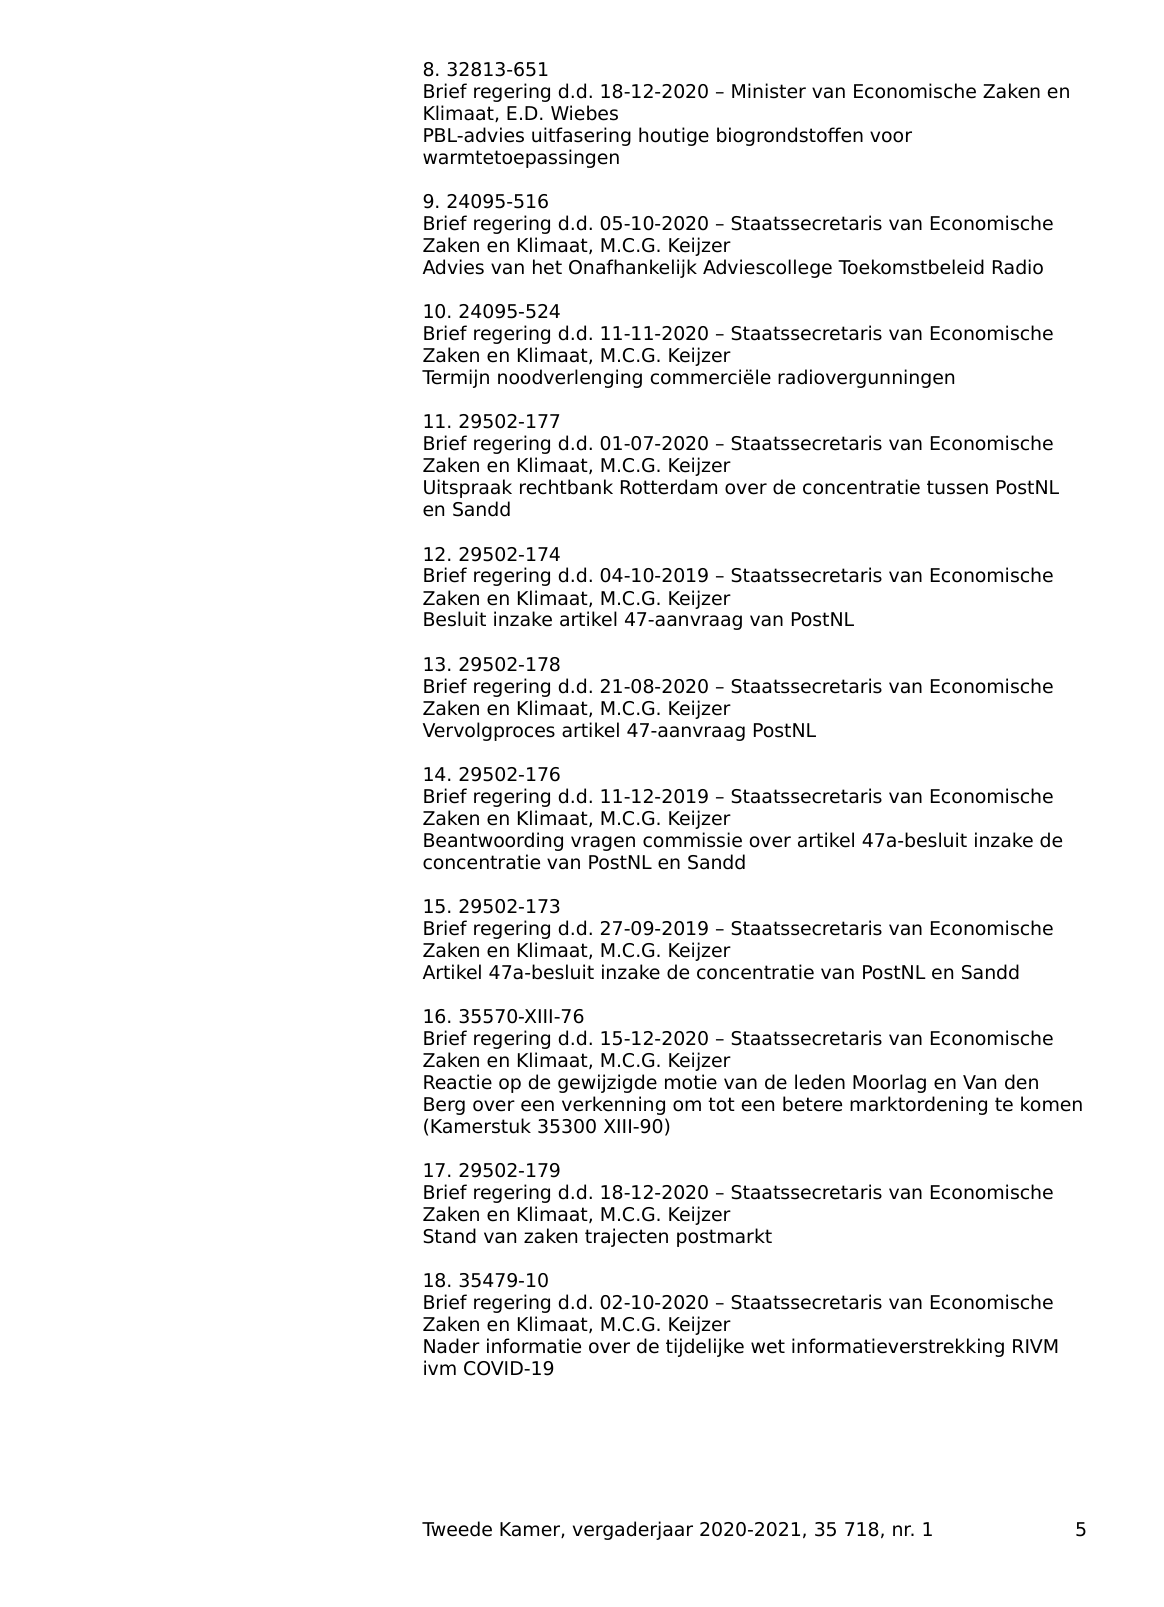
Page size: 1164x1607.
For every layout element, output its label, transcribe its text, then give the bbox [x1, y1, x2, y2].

text 10. 24095-524 [422, 301, 1087, 323]
text Brief regering d.d. 05-10-2020 – Staatssecretaris van Economische Zaken en Klimaat, M.C.G. Keijzer [422, 213, 1087, 257]
text Beantwoording vragen commissie over artikel 47a-besluit inzake de concentratie van PostNL en Sandd [422, 829, 1087, 873]
text 8. 32813-651 [422, 59, 1087, 81]
text 18. 35479-10 [422, 1270, 1087, 1292]
text 11. 29502-177 [422, 411, 1087, 433]
text Vervolgproces artikel 47-aanvraag PostNL [422, 719, 1087, 741]
text Uitspraak rechtbank Rotterdam over de concentratie tussen PostNL en Sandd [422, 477, 1087, 521]
text 12. 29502-174 [422, 543, 1087, 565]
text Reactie op de gewijzigde motie van de leden Moorlag en Van den Berg over een verkenning om tot een betere marktordening te komen (Kamerstuk 35300 XIII-90) [422, 1072, 1087, 1138]
text 14. 29502-176 [422, 764, 1087, 786]
text Brief regering d.d. 11-11-2020 – Staatssecretaris van Economische Zaken en Klimaat, M.C.G. Keijzer [422, 323, 1087, 367]
text Brief regering d.d. 04-10-2019 – Staatssecretaris van Economische Zaken en Klimaat, M.C.G. Keijzer [422, 565, 1087, 609]
text 17. 29502-179 [422, 1160, 1087, 1182]
text 16. 35570-XIII-76 [422, 1006, 1087, 1028]
text Brief regering d.d. 11-12-2019 – Staatssecretaris van Economische Zaken en Klimaat, M.C.G. Keijzer [422, 786, 1087, 829]
text 15. 29502-173 [422, 896, 1087, 918]
text Brief regering d.d. 18-12-2020 – Minister van Economische Zaken en Klimaat, E.D. Wiebes [422, 81, 1087, 125]
text Nader informatie over de tijdelijke wet informatieverstrekking RIVM ivm COVID-19 [422, 1336, 1087, 1380]
text Brief regering d.d. 01-07-2020 – Staatssecretaris van Economische Zaken en Klimaat, M.C.G. Keijzer [422, 433, 1087, 477]
text Artikel 47a-besluit inzake de concentratie van PostNL en Sandd [422, 962, 1087, 984]
text PBL-advies uitfasering houtige biogrondstoffen voor warmtetoepassingen [422, 125, 1087, 169]
text Besluit inzake artikel 47-aanvraag van PostNL [422, 609, 1087, 631]
text Termijn noodverlenging commerciële radiovergunningen [422, 367, 1087, 389]
text Brief regering d.d. 02-10-2020 – Staatssecretaris van Economische Zaken en Klimaat, M.C.G. Keijzer [422, 1292, 1087, 1336]
text Advies van het Onafhankelijk Adviescollege Toekomstbeleid Radio [422, 257, 1087, 279]
text Stand van zaken trajecten postmarkt [422, 1226, 1087, 1248]
text 13. 29502-178 [422, 653, 1087, 676]
text 9. 24095-516 [422, 191, 1087, 213]
text Brief regering d.d. 21-08-2020 – Staatssecretaris van Economische Zaken en Klimaat, M.C.G. Keijzer [422, 676, 1087, 719]
text Brief regering d.d. 15-12-2020 – Staatssecretaris van Economische Zaken en Klimaat, M.C.G. Keijzer [422, 1028, 1087, 1072]
text Brief regering d.d. 18-12-2020 – Staatssecretaris van Economische Zaken en Klimaat, M.C.G. Keijzer [422, 1182, 1087, 1226]
text Brief regering d.d. 27-09-2019 – Staatssecretaris van Economische Zaken en Klimaat, M.C.G. Keijzer [422, 918, 1087, 962]
